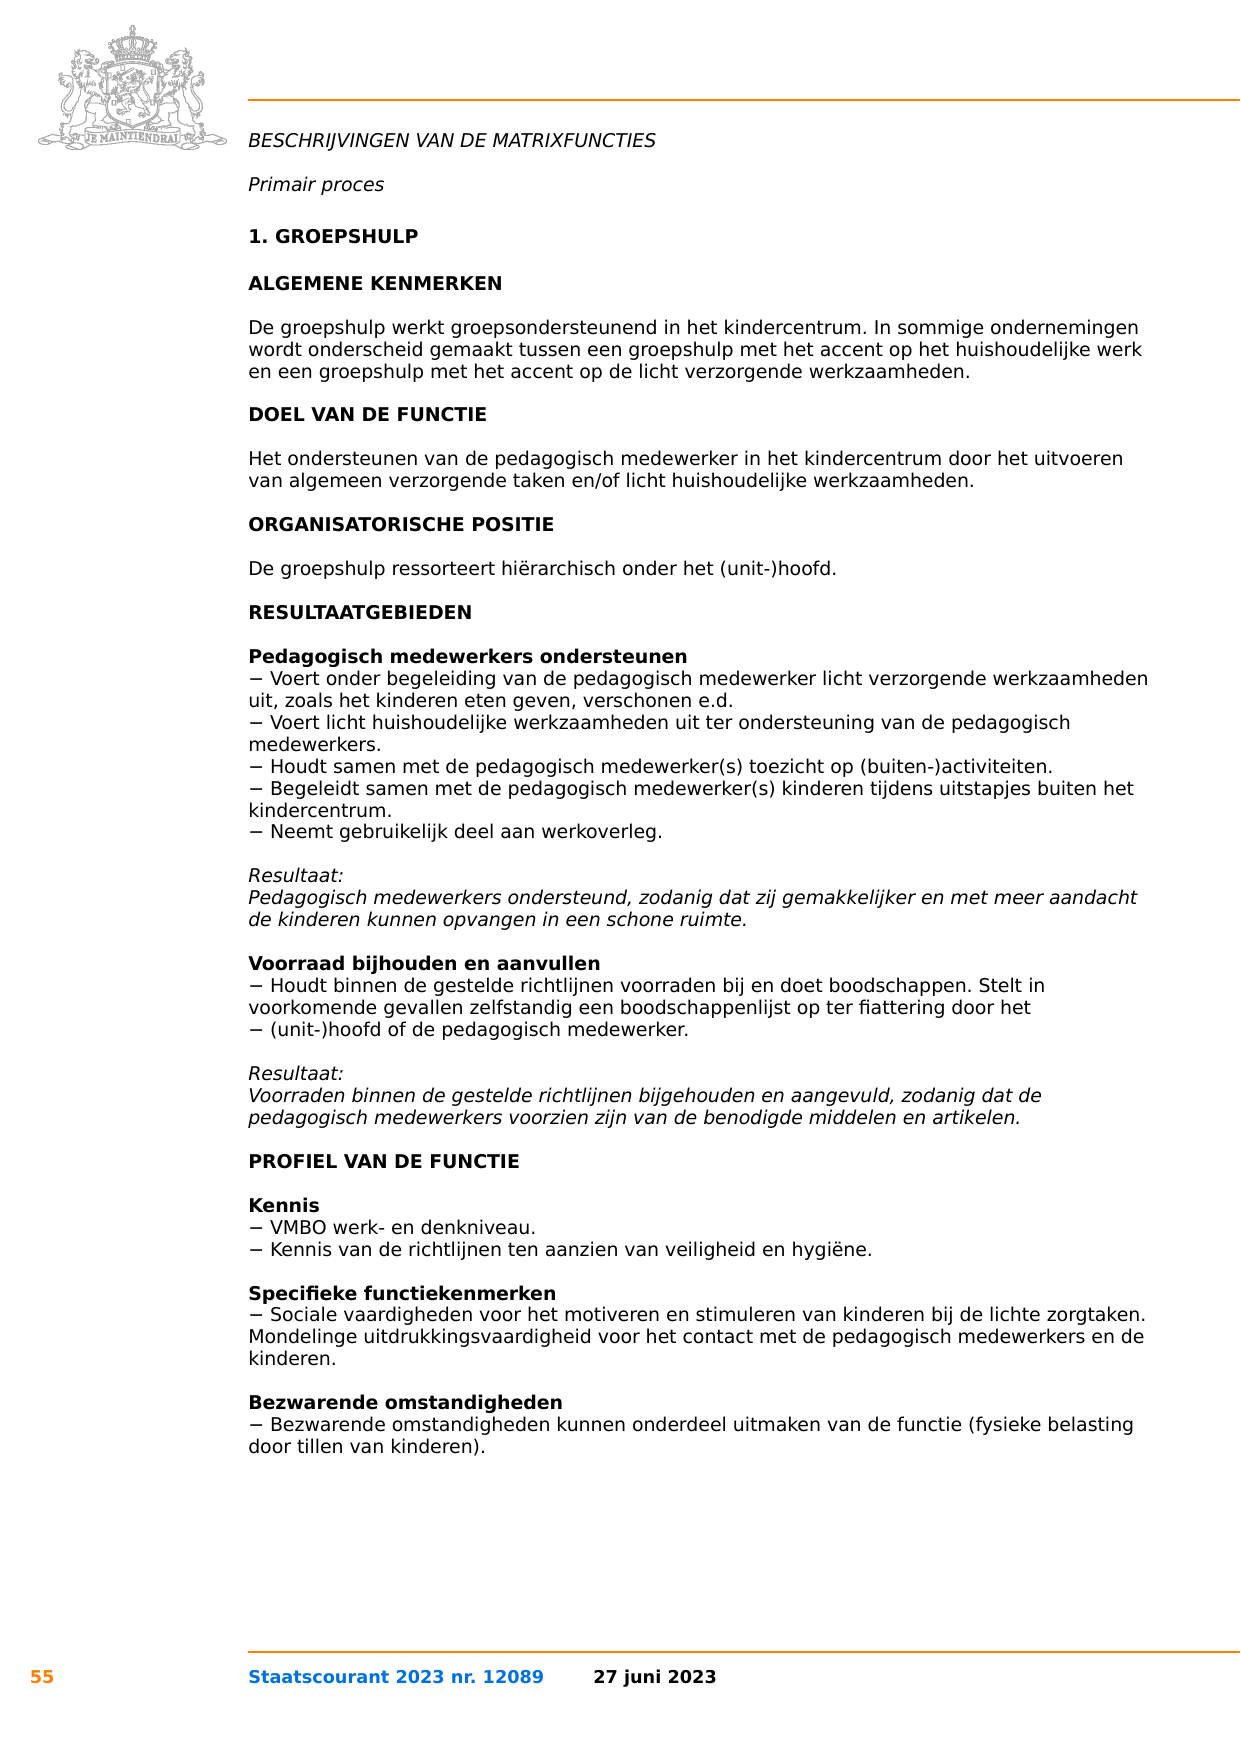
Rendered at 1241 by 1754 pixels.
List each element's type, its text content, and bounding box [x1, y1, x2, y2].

text Pedagogisch medewerkers ondersteund, zodanig dat zij gemakkelijker en met meer aandacht de kinderen kunnen opvangen in een schone ruimte. [248, 887, 1163, 931]
subtitle PROFIEL VAN DE FUNCTIE [248, 1151, 1163, 1173]
text Resultaat: [248, 1063, 1163, 1085]
text − Kennis van de richtlijnen ten aanzien van veiligheid en hygiëne. [248, 1238, 1163, 1261]
text − (unit-)hoofd of de pedagogisch medewerker. [248, 1019, 1163, 1041]
subtitle ORGANISATORISCHE POSITIE [248, 514, 1163, 536]
text Pedagogisch medewerkers ondersteunen [248, 646, 1163, 668]
text − Sociale vaardigheden voor het motiveren en stimuleren van kinderen bij de lichte zorgtaken. Mondelinge uitdrukkingsvaardigheid voor het contact met de pedagogisch medewerkers en de kinderen. [248, 1304, 1163, 1370]
text − Begeleidt samen met de pedagogisch medewerker(s) kinderen tijdens uitstapjes buiten het kindercentrum. [248, 777, 1163, 821]
text De groepshulp ressorteert hiërarchisch onder het (unit-)hoofd. [248, 558, 1163, 580]
text − Bezwarende omstandigheden kunnen onderdeel uitmaken van de functie (fysieke belasting door tillen van kinderen). [248, 1414, 1163, 1458]
subtitle BESCHRIJVINGEN VAN DE MATRIXFUNCTIES [248, 130, 1163, 152]
text Resultaat: [248, 865, 1163, 887]
text Voorraad bijhouden en aanvullen [248, 953, 1163, 975]
text Het ondersteunen van de pedagogisch medewerker in het kindercentrum door het uitvoeren van algemeen verzorgende taken en/of licht huishoudelijke werkzaamheden. [248, 448, 1163, 492]
picture [38, 25, 227, 150]
subtitle RESULTAATGEBIEDEN [248, 602, 1163, 624]
text − Houdt samen met de pedagogisch medewerker(s) toezicht op (buiten-)activiteiten. [248, 756, 1163, 777]
text Bezwarende omstandigheden [248, 1392, 1163, 1414]
subtitle ALGEMENE KENMERKEN [248, 273, 1163, 295]
subtitle 1. GROEPSHULP [248, 226, 1163, 248]
text De groepshulp werkt groepsondersteunend in het kindercentrum. In sommige ondernemingen wordt onderscheid gemaakt tussen een groepshulp met het accent op het huishoudelijke werk en een groepshulp met het accent op de licht verzorgende werkzaamheden. [248, 317, 1163, 382]
subtitle Primair proces [248, 174, 1163, 196]
text − Houdt binnen de gestelde richtlijnen voorraden bij en doet boodschappen. Stelt in voorkomende gevallen zelfstandig een boodschappenlijst op ter fiattering door het [248, 975, 1163, 1019]
text Specifieke functiekenmerken [248, 1282, 1163, 1304]
text − Neemt gebruikelijk deel aan werkoverleg. [248, 821, 1163, 843]
text Voorraden binnen de gestelde richtlijnen bijgehouden en aangevuld, zodanig dat de pedagogisch medewerkers voorzien zijn van de benodigde middelen en artikelen. [248, 1085, 1163, 1129]
text − Voert onder begeleiding van de pedagogisch medewerker licht verzorgende werkzaamheden uit, zoals het kinderen eten geven, verschonen e.d. [248, 668, 1163, 712]
text − Voert licht huishoudelijke werkzaamheden uit ter ondersteuning van de pedagogisch medewerkers. [248, 712, 1163, 756]
text − VMBO werk- en denkniveau. [248, 1217, 1163, 1238]
text Kennis [248, 1194, 1163, 1217]
subtitle DOEL VAN DE FUNCTIE [248, 404, 1163, 426]
